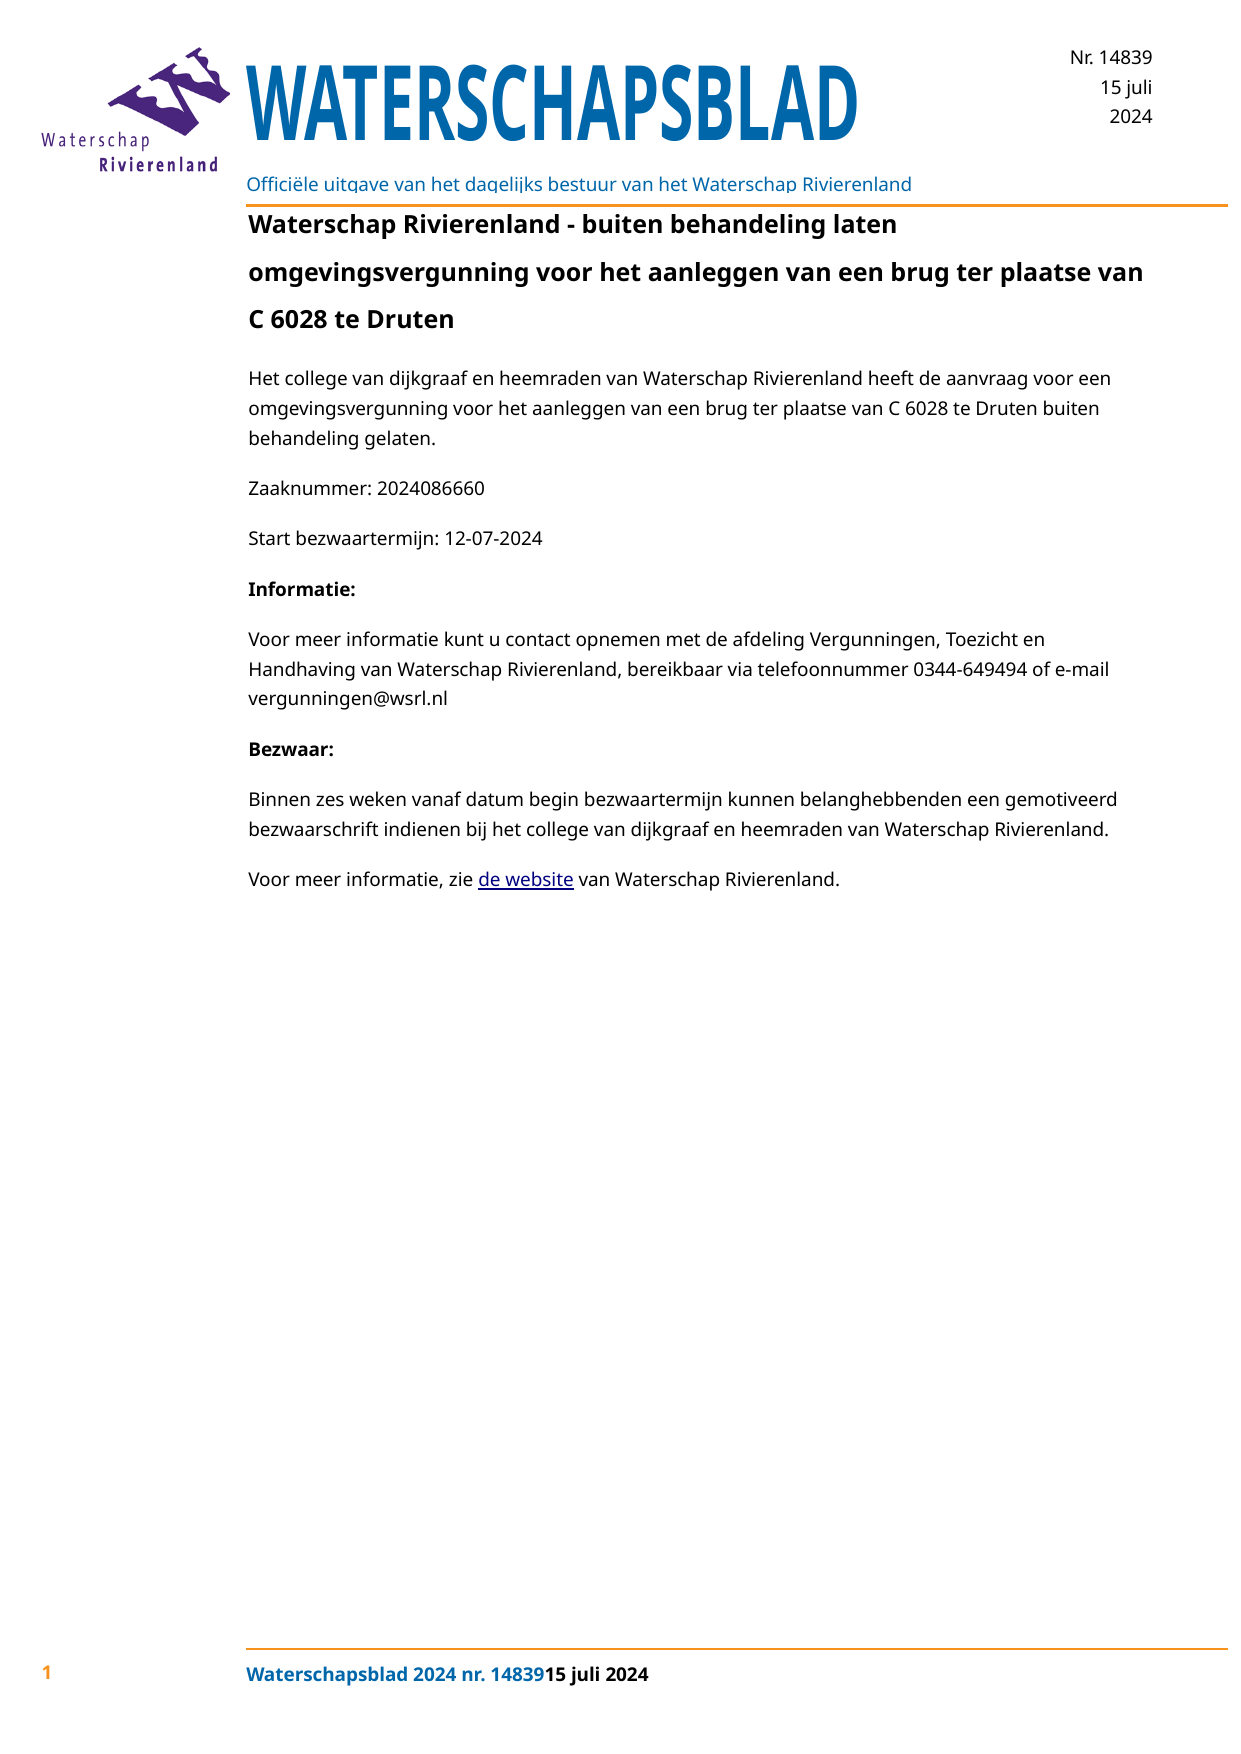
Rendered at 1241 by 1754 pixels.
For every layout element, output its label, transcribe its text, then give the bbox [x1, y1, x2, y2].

text Waterschap Rivierenland - buiten behandeling laten omgevingsvergunning voor het aanleggen van een brug ter plaatse van C 6028 te Druten [248, 207, 1152, 336]
text Start bezwaartermijn: 12-07-2024 [248, 526, 1152, 551]
text Voor meer informatie, zie de website van Waterschap Rivierenland. [248, 866, 1152, 892]
text Binnen zes weken vanaf datum begin bezwaartermijn kunnen belanghebbenden een gemotiveerd bezwaarschrift indienen bij het college van dijkgraaf en heemraden van Waterschap Rivierenland. [248, 786, 1152, 842]
picture [41, 47, 231, 172]
text Zaaknummer: 2024086660 [248, 475, 1152, 501]
text Bezwaar: [248, 736, 1152, 762]
text Het college van dijkgraaf en heemraden van Waterschap Rivierenland heeft de aanvraag voor een omgevingsvergunning voor het aanleggen van een brug ter plaatse van C 6028 te Druten buiten behandeling gelaten. [248, 366, 1152, 450]
text Voor meer informatie kunt u contact opnemen met de afdeling Vergunningen, Toezicht en Handhaving van Waterschap Rivierenland, bereikbaar via telefoonnummer 0344-649494 of e-mail vergunningen@wsrl.nl [248, 626, 1152, 711]
text Informatie: [248, 576, 1152, 602]
